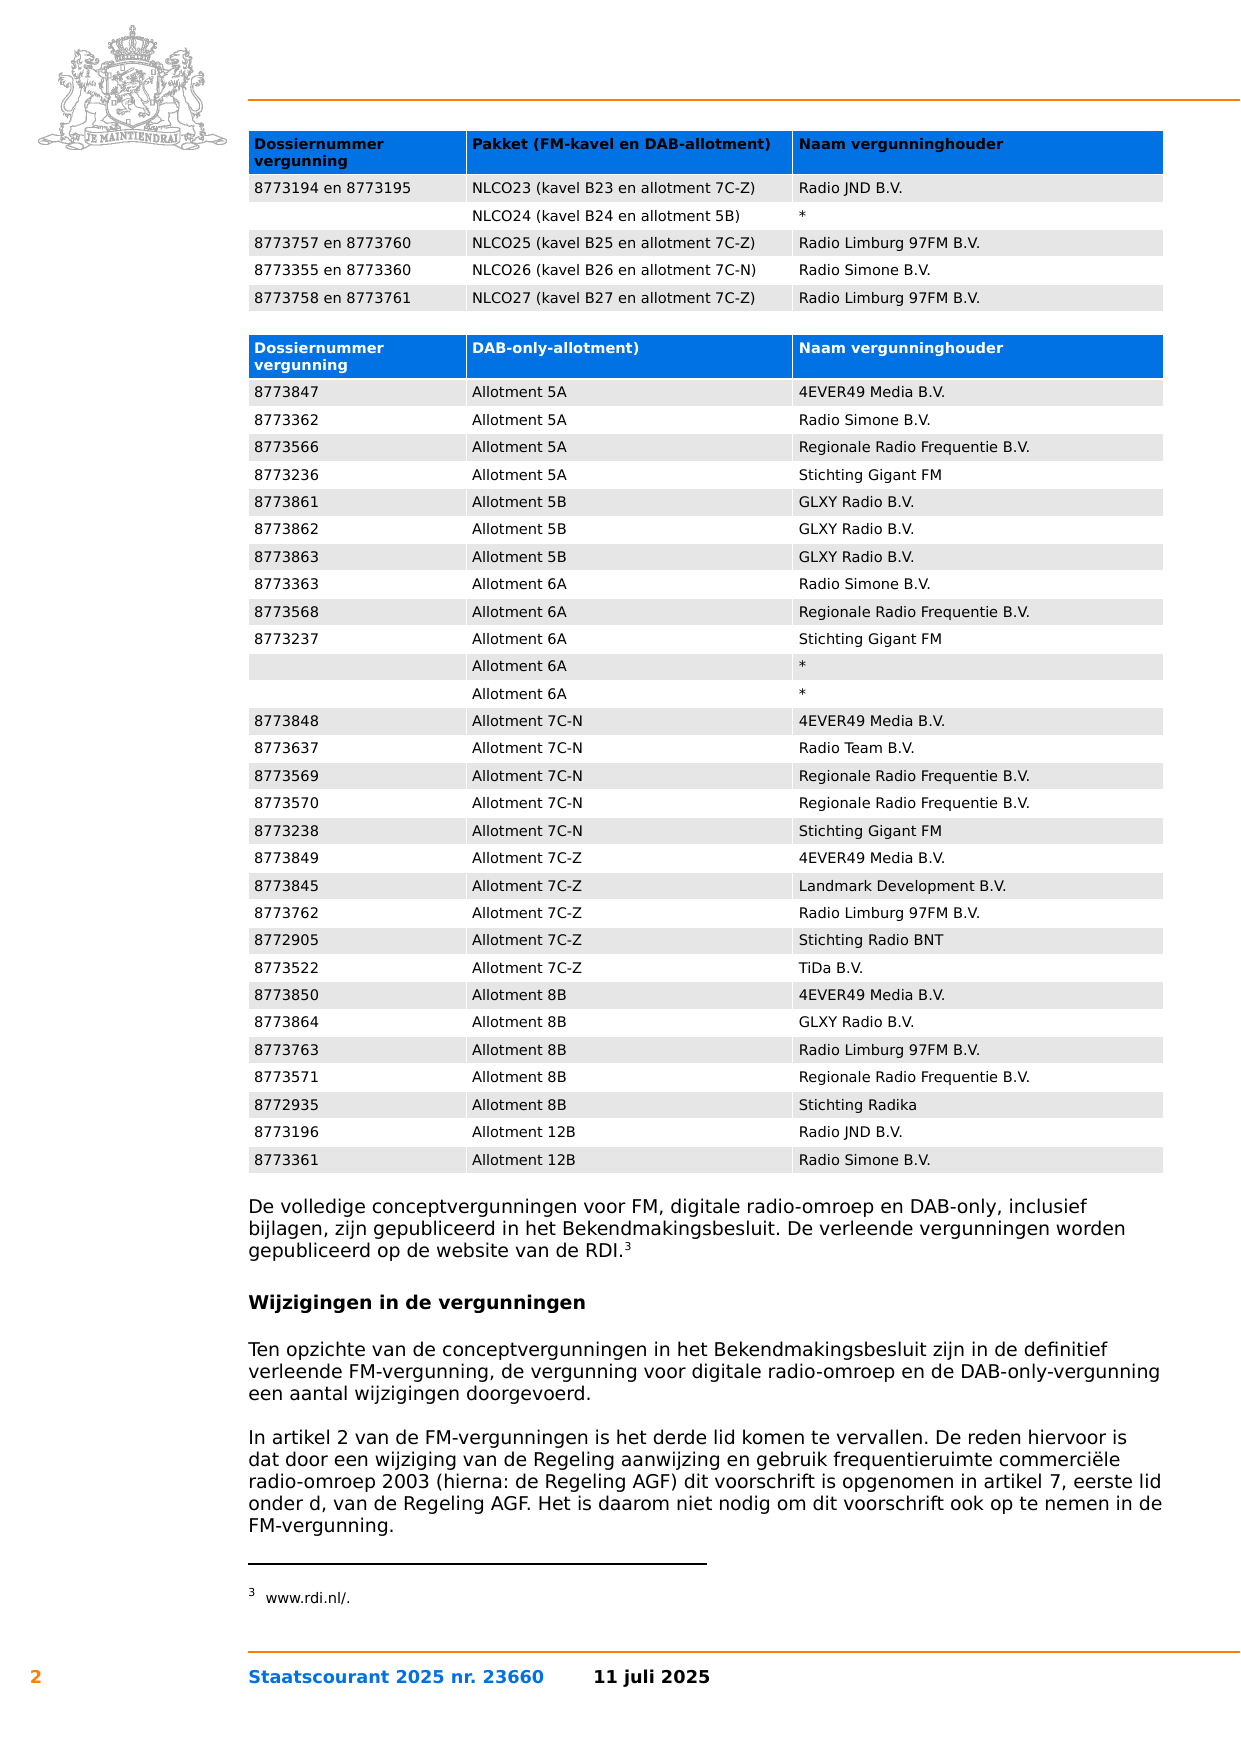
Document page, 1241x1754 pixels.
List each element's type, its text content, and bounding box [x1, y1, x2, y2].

table_cell Allotment 5A [467, 434, 792, 461]
table_cell Radio Limburg 97FM B.V. [793, 285, 1163, 311]
table_cell [249, 203, 466, 229]
table_cell GLXY Radio B.V. [793, 544, 1163, 570]
table_cell Allotment 8B [467, 1010, 792, 1036]
table_cell 8772935 [249, 1092, 466, 1118]
table_cell 8772905 [249, 928, 466, 954]
text In artikel 2 van de FM-vergunningen is het derde lid komen te vervallen. De reden hiervoor is dat door een wijziging van de Regeling aanwijzing en gebruik frequentieruimte commerciële radio-omroep 2003 (hierna: de Regeling AGF) dit voorschrift is opgenomen in artikel 7, eerste lid onder d, van de Regeling AGF. Het is daarom niet nodig om dit voorschrift ook op te nemen in de FM-vergunning. [248, 1427, 1163, 1537]
table_cell 8773196 [249, 1119, 466, 1146]
table_cell Radio Limburg 97FM B.V. [793, 1037, 1163, 1063]
table_cell Radio Simone B.V. [793, 258, 1163, 284]
table_cell Regionale Radio Frequentie B.V. [793, 434, 1163, 461]
table_cell Allotment 7C-Z [467, 873, 792, 899]
table_cell NLCO26 (kavel B26 en allotment 7C-N) [467, 258, 792, 284]
table_cell NLCO23 (kavel B23 en allotment 7C-Z) [467, 175, 792, 202]
text Ten opzichte van de conceptvergunningen in het Bekendmakingsbesluit zijn in de definitief verleende FM-vergunning, de vergunning voor digitale radio-omroep en de DAB-only-vergunning een aantal wijzigingen doorgevoerd. [248, 1339, 1163, 1405]
table_cell Stichting Gigant FM [793, 626, 1163, 652]
table_cell Allotment 5B [467, 489, 792, 516]
table_cell Allotment 6A [467, 599, 792, 625]
table_cell Allotment 8B [467, 1092, 792, 1118]
text www.rdi.nl/. [248, 1586, 1163, 1608]
table_cell 8773850 [249, 982, 466, 1009]
table_cell Allotment 8B [467, 1037, 792, 1063]
table_cell Allotment 5B [467, 517, 792, 543]
table_header Naam vergunninghouder [793, 131, 1163, 174]
table_cell Stichting Gigant FM [793, 462, 1163, 488]
table_cell GLXY Radio B.V. [793, 489, 1163, 516]
table_cell Landmark Development B.V. [793, 873, 1163, 899]
table_cell 8773522 [249, 955, 466, 981]
table_header Dossiernummer vergunning [249, 335, 466, 378]
table_cell Stichting Radika [793, 1092, 1163, 1118]
table_cell Regionale Radio Frequentie B.V. [793, 763, 1163, 789]
table_cell Allotment 5A [467, 462, 792, 488]
table_cell 4EVER49 Media B.V. [793, 380, 1163, 406]
subtitle Wijzigingen in de vergunningen [248, 1292, 1163, 1314]
table_cell 8773194 en 8773195 [249, 175, 466, 202]
table_cell 8773566 [249, 434, 466, 461]
table_cell 8773762 [249, 900, 466, 926]
table_cell Radio Simone B.V. [793, 407, 1163, 433]
table_cell Allotment 5A [467, 407, 792, 433]
table_cell Allotment 7C-N [467, 818, 792, 844]
table_cell Allotment 12B [467, 1147, 792, 1173]
table_cell 8773355 en 8773360 [249, 258, 466, 284]
table_header Naam vergunninghouder [793, 335, 1163, 378]
table_header Pakket (FM-kavel en DAB-allotment) [467, 131, 792, 174]
table_cell 8773863 [249, 544, 466, 570]
table_cell Allotment 7C-N [467, 763, 792, 789]
table_cell Regionale Radio Frequentie B.V. [793, 791, 1163, 817]
table_cell 8773757 en 8773760 [249, 230, 466, 256]
table_cell Stichting Radio BNT [793, 928, 1163, 954]
table_cell 8773849 [249, 845, 466, 872]
table_cell NLCO27 (kavel B27 en allotment 7C-Z) [467, 285, 792, 311]
table_cell 8773571 [249, 1065, 466, 1091]
table_cell Allotment 7C-N [467, 791, 792, 817]
table_cell Allotment 7C-Z [467, 845, 792, 872]
picture [38, 25, 227, 150]
table_cell 8773861 [249, 489, 466, 516]
table_cell 8773845 [249, 873, 466, 899]
table_cell Allotment 12B [467, 1119, 792, 1146]
table_cell 8773848 [249, 708, 466, 735]
table_cell 4EVER49 Media B.V. [793, 845, 1163, 872]
table_cell 8773862 [249, 517, 466, 543]
table_cell 8773758 en 8773761 [249, 285, 466, 311]
table_cell 8773763 [249, 1037, 466, 1063]
table_cell GLXY Radio B.V. [793, 1010, 1163, 1036]
table_cell Allotment 7C-N [467, 736, 792, 762]
table_header DAB-only-allotment) [467, 335, 792, 378]
table_cell Allotment 7C-N [467, 708, 792, 735]
table_cell 8773637 [249, 736, 466, 762]
table_cell 8773237 [249, 626, 466, 652]
table_cell NLCO25 (kavel B25 en allotment 7C-Z) [467, 230, 792, 256]
table_cell * [793, 654, 1163, 680]
table_cell 8773847 [249, 380, 466, 406]
table_cell Stichting Gigant FM [793, 818, 1163, 844]
table_cell Radio JND B.V. [793, 175, 1163, 202]
table_cell Radio Limburg 97FM B.V. [793, 900, 1163, 926]
table_cell Allotment 8B [467, 982, 792, 1009]
table_cell Radio Team B.V. [793, 736, 1163, 762]
table_cell 8773569 [249, 763, 466, 789]
table_cell GLXY Radio B.V. [793, 517, 1163, 543]
table_cell Allotment 8B [467, 1065, 792, 1091]
table_cell Allotment 5B [467, 544, 792, 570]
table_cell Allotment 6A [467, 681, 792, 707]
table_cell NLCO24 (kavel B24 en allotment 5B) [467, 203, 792, 229]
table_cell Allotment 7C-Z [467, 955, 792, 981]
table_cell * [793, 203, 1163, 229]
text De volledige conceptvergunningen voor FM, digitale radio-omroep en DAB-only, inclusief bijlagen, zijn gepubliceerd in het Bekendmakingsbesluit. De verleende vergunningen worden gepubliceerd op de website van de RDI. [248, 1196, 1163, 1262]
table_cell Radio JND B.V. [793, 1119, 1163, 1146]
table_cell Allotment 6A [467, 571, 792, 598]
table_cell 8773570 [249, 791, 466, 817]
table_cell 8773864 [249, 1010, 466, 1036]
table_header Dossiernummer vergunning [249, 131, 466, 174]
table_cell 8773361 [249, 1147, 466, 1173]
table_cell 4EVER49 Media B.V. [793, 708, 1163, 735]
table_cell Allotment 7C-Z [467, 928, 792, 954]
table_cell Regionale Radio Frequentie B.V. [793, 599, 1163, 625]
table_cell Allotment 5A [467, 380, 792, 406]
table_cell 4EVER49 Media B.V. [793, 982, 1163, 1009]
table_cell * [793, 681, 1163, 707]
table_cell 8773568 [249, 599, 466, 625]
table_cell 8773238 [249, 818, 466, 844]
table_cell [249, 654, 466, 680]
table_cell Radio Simone B.V. [793, 1147, 1163, 1173]
table_cell 8773362 [249, 407, 466, 433]
table_cell TiDa B.V. [793, 955, 1163, 981]
table_cell Regionale Radio Frequentie B.V. [793, 1065, 1163, 1091]
table_cell 8773236 [249, 462, 466, 488]
table_cell Allotment 7C-Z [467, 900, 792, 926]
table_cell Allotment 6A [467, 654, 792, 680]
table_cell Allotment 6A [467, 626, 792, 652]
table_cell Radio Limburg 97FM B.V. [793, 230, 1163, 256]
table_cell [249, 681, 466, 707]
table_cell Radio Simone B.V. [793, 571, 1163, 598]
table_cell 8773363 [249, 571, 466, 598]
